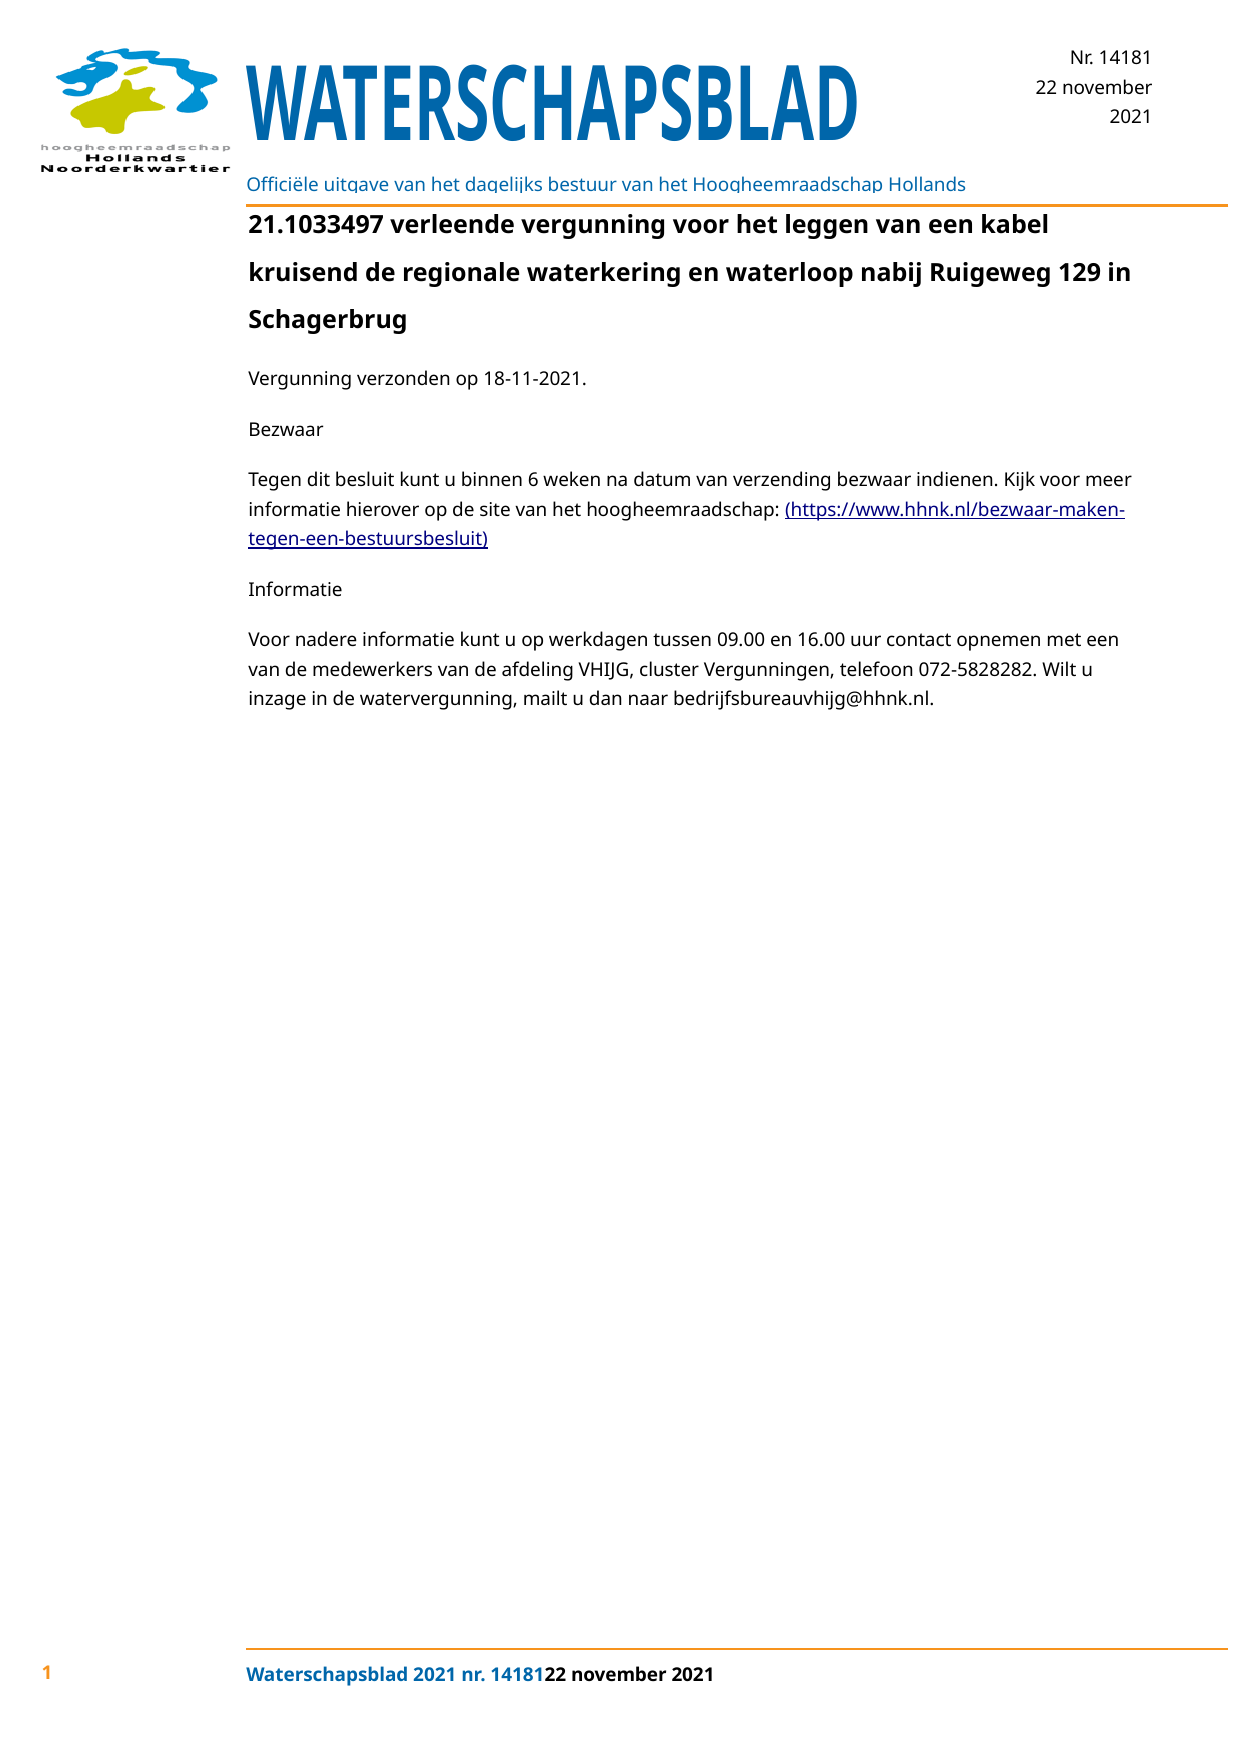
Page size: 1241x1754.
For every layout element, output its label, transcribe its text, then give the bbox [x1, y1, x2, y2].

text Vergunning verzonden op 18-11-2021. [248, 366, 1152, 391]
text Informatie [248, 576, 1152, 602]
text Voor nadere informatie kunt u op werkdagen tussen 09.00 en 16.00 uur contact opnemen met een van de medewerkers van de afdeling VHIJG, cluster Vergunningen, telefoon 072-5828282. Wilt u inzage in de watervergunning, mailt u dan naar bedrijfsbureauvhijg@hhnk.nl. [248, 626, 1152, 711]
text Bezwaar [248, 416, 1152, 442]
text Tegen dit besluit kunt u binnen 6 weken na datum van verzending bezwaar indienen. Kijk voor meer informatie hierover op de site van het hoogheemraadschap: (https://www.hhnk.nl/bezwaar-maken-tegen-een-bestuursbesluit) [248, 466, 1152, 551]
picture [41, 47, 231, 172]
text 21.1033497 verleende vergunning voor het leggen van een kabel kruisend de regionale waterkering en waterloop nabij Ruigeweg 129 in Schagerbrug [248, 207, 1152, 336]
